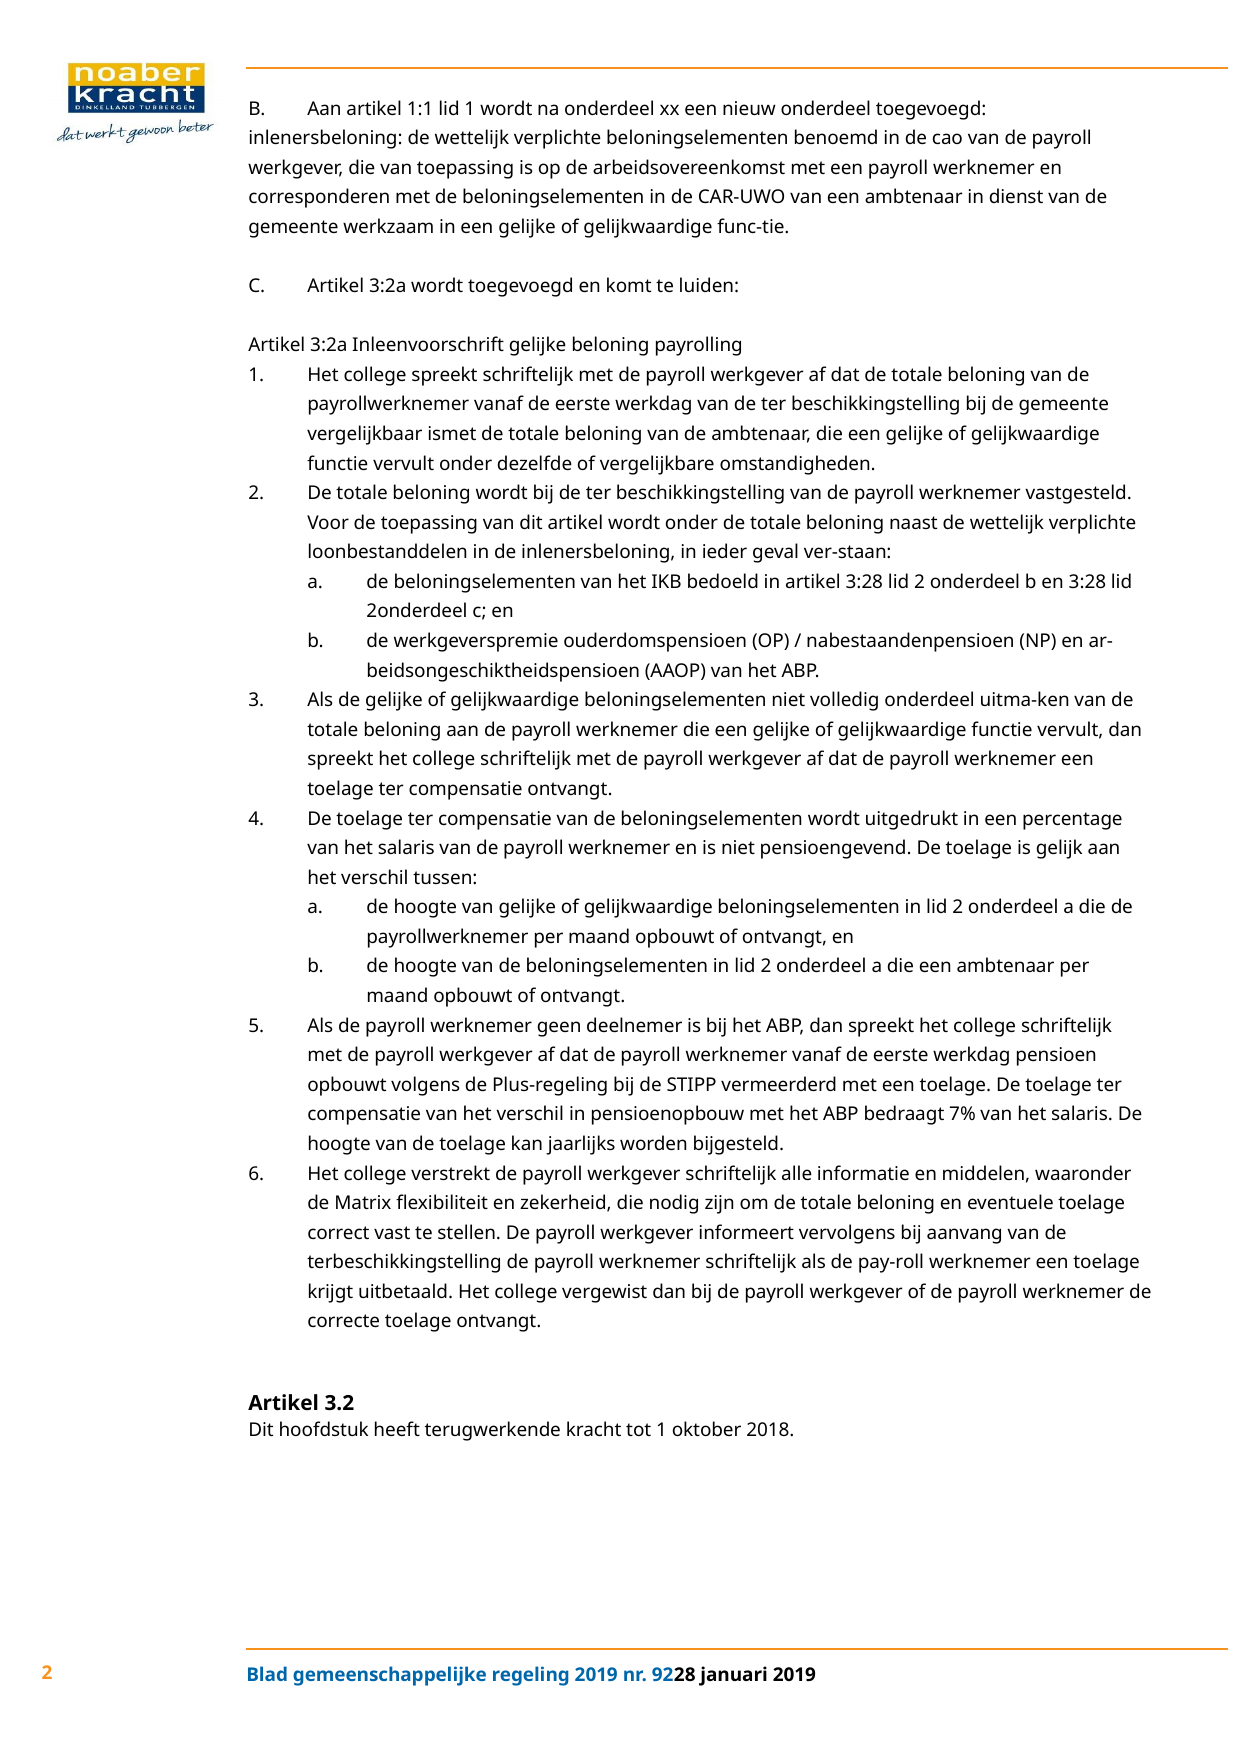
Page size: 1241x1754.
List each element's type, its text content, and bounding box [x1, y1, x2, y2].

list Aan artikel 1:1 lid 1 wordt na onderdeel xx een nieuw onderdeel toegevoegd: [248, 95, 1152, 121]
list Het college verstrekt de payroll werkgever schriftelijk alle informatie en middelen, waaronder de Matrix flexibiliteit en zekerheid, die nodig zijn om de totale beloning en eventuele toelage correct vast te stellen. De payroll werkgever informeert vervolgens bij aanvang van de terbeschikkingstelling de payroll werknemer schriftelijk als de pay-roll werknemer een toelage krijgt uitbetaald. Het college vergewist dan bij de payroll werkgever of de payroll werknemer de correcte toelage ontvangt. [248, 1160, 1152, 1333]
text Artikel 3.2 [248, 1388, 1152, 1416]
list Artikel 3:2a wordt toegevoegd en komt te luiden: [248, 272, 1152, 298]
list Als de payroll werknemer geen deelnemer is bij het ABP, dan spreekt het college schriftelijk met de payroll werkgever af dat de payroll werknemer vanaf de eerste werkdag pensioen opbouwt volgens de Plus-regeling bij de STIPP vermeerderd met een toelage. De toelage ter compensatie van het verschil in pensioenopbouw met het ABP bedraagt 7% van het salaris. De hoogte van de toelage kan jaarlijks worden bijgesteld. [248, 1012, 1152, 1156]
list de beloningselementen van het IKB bedoeld in artikel 3:28 lid 2 onderdeel b en 3:28 lid 2onderdeel c; en [307, 568, 1152, 623]
picture [41, 47, 231, 172]
list Als de gelijke of gelijkwaardige beloningselementen niet volledig onderdeel uitma-ken van de totale beloning aan de payroll werknemer die een gelijke of gelijkwaardige functie vervult, dan spreekt het college schriftelijk met de payroll werkgever af dat de payroll werknemer een toelage ter compensatie ontvangt. [248, 686, 1152, 801]
list de werkgeverspremie ouderdomspensioen (OP) / nabestaandenpensioen (NP) en ar-beidsongeschiktheidspensioen (AAOP) van het ABP. [307, 627, 1152, 683]
list De totale beloning wordt bij de ter beschikkingstelling van de payroll werknemer vastgesteld. Voor de toepassing van dit artikel wordt onder de totale beloning naast de wettelijk verplichte loonbestanddelen in de inlenersbeloning, in ieder geval ver-staan: [248, 479, 1152, 564]
list de hoogte van gelijke of gelijkwaardige beloningselementen in lid 2 onderdeel a die de payrollwerknemer per maand opbouwt of ontvangt, en [307, 893, 1152, 949]
text Artikel 3:2a Inleenvoorschrift gelijke beloning payrolling [248, 331, 1152, 357]
text Dit hoofdstuk heeft terugwerkende kracht tot 1 oktober 2018. [248, 1416, 1152, 1442]
list Het college spreekt schriftelijk met de payroll werkgever af dat de totale beloning van de payrollwerknemer vanaf de eerste werkdag van de ter beschikkingstelling bij de gemeente vergelijkbaar ismet de totale beloning van de ambtenaar, die een gelijke of gelijkwaardige functie vervult onder dezelfde of vergelijkbare omstandigheden. [248, 361, 1152, 476]
list de hoogte van de beloningselementen in lid 2 onderdeel a die een ambtenaar per maand opbouwt of ontvangt. [307, 953, 1152, 1008]
text inlenersbeloning: de wettelijk verplichte beloningselementen benoemd in de cao van de payroll werkgever, die van toepassing is op de arbeidsovereenkomst met een payroll werknemer en corresponderen met de beloningselementen in de CAR-UWO van een ambtenaar in dienst van de gemeente werkzaam in een gelijke of gelijkwaardige func-tie. [248, 124, 1152, 239]
list De toelage ter compensatie van de beloningselementen wordt uitgedrukt in een percentage van het salaris van de payroll werknemer en is niet pensioengevend. De toelage is gelijk aan het verschil tussen: [248, 805, 1152, 890]
